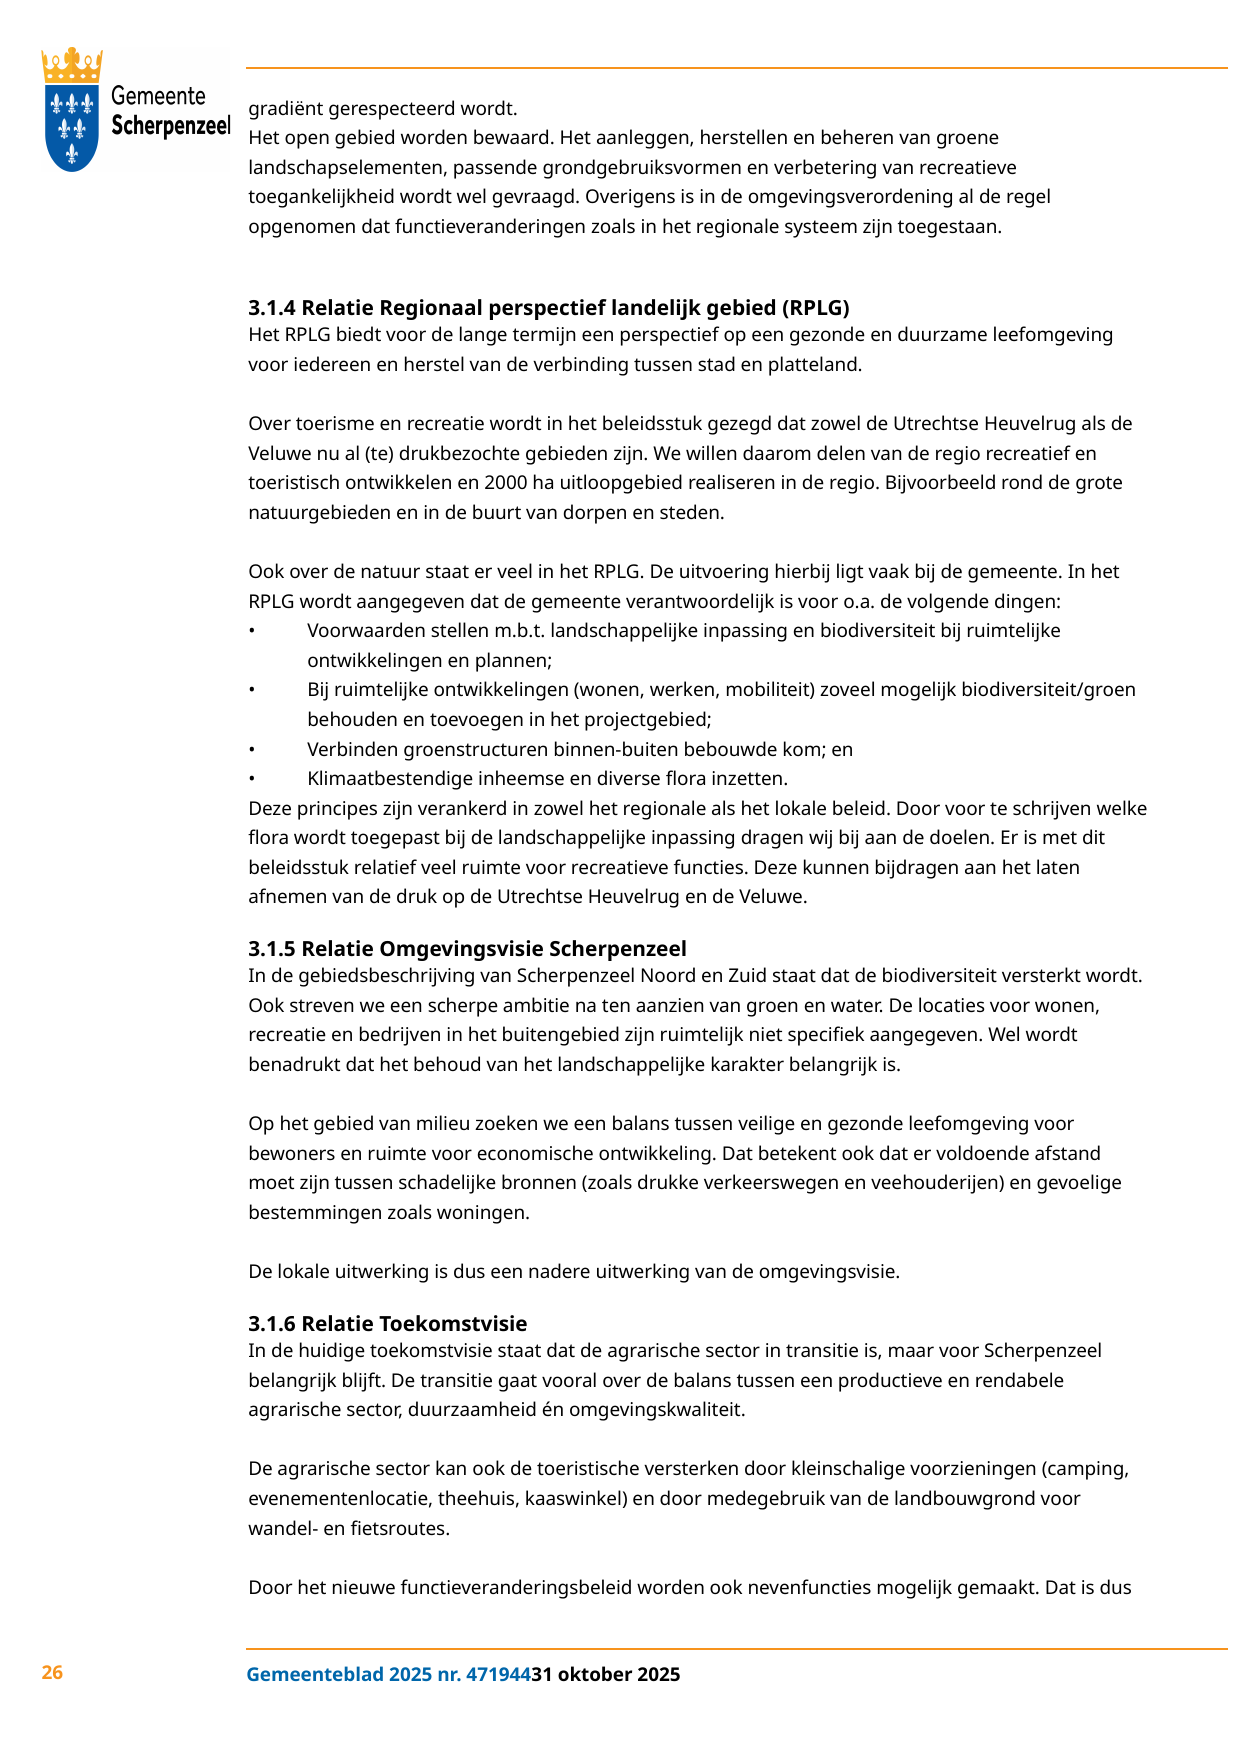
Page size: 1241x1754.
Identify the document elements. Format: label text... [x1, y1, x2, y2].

text Het RPLG biedt voor de lange termijn een perspectief op een gezonde en duurzame leefomgeving voor iedereen en herstel van de verbinding tussen stad en platteland. [248, 322, 1152, 377]
text Door het nieuwe functieveranderingsbeleid worden ook nevenfuncties mogelijk gemaakt. Dat is dus [248, 1574, 1152, 1599]
text Het open gebied worden bewaard. Het aanleggen, herstellen en beheren van groene landschapselementen, passende grondgebruiksvormen en verbetering van recreatieve toegankelijkheid wordt wel gevraagd. Overigens is in de omgevingsverordening al de regel opgenomen dat functieveranderingen zoals in het regionale systeem zijn toegestaan. [248, 124, 1152, 239]
text In de huidige toekomstvisie staat dat de agrarische sector in transitie is, maar voor Scherpenzeel belangrijk blijft. De transitie gaat vooral over de balans tussen een productieve en rendabele agrarische sector, duurzaamheid én omgevingskwaliteit. [248, 1337, 1152, 1422]
text gradiënt gerespecteerd wordt. [248, 95, 1152, 121]
text 3.1.6 Relatie Toekomstvisie [248, 1309, 1152, 1337]
list Voorwaarden stellen m.b.t. landschappelijke inpassing en biodiversiteit bij ruimtelijke ontwikkelingen en plannen; [248, 617, 1152, 673]
text Deze principes zijn verankerd in zowel het regionale als het lokale beleid. Door voor te schrijven welke flora wordt toegepast bij de landschappelijke inpassing dragen wij bij aan de doelen. Er is met dit beleidsstuk relatief veel ruimte voor recreatieve functies. Deze kunnen bijdragen aan het laten afnemen van de druk op de Utrechtse Heuvelrug en de Veluwe. [248, 795, 1152, 909]
text De lokale uitwerking is dus een nadere uitwerking van de omgevingsvisie. [248, 1258, 1152, 1284]
text In de gebiedsbeschrijving van Scherpenzeel Noord en Zuid staat dat de biodiversiteit versterkt wordt. Ook streven we een scherpe ambitie na ten aanzien van groen en water. De locaties voor wonen, recreatie en bedrijven in het buitengebied zijn ruimtelijk niet specifiek aangegeven. Wel wordt benadrukt dat het behoud van het landschappelijke karakter belangrijk is. [248, 962, 1152, 1077]
list Verbinden groenstructuren binnen-buiten bebouwde kom; en [248, 736, 1152, 761]
text Ook over de natuur staat er veel in het RPLG. De uitvoering hierbij ligt vaak bij de gemeente. In het RPLG wordt aangegeven dat de gemeente verantwoordelijk is voor o.a. de volgende dingen: [248, 558, 1152, 613]
text 3.1.4 Relatie Regionaal perspectief landelijk gebied (RPLG) [248, 293, 1152, 322]
text De agrarische sector kan ook de toeristische versterken door kleinschalige voorzieningen (camping, evenementenlocatie, theehuis, kaaswinkel) en door medegebruik van de landbouwgrond voor wandel- en fietsroutes. [248, 1456, 1152, 1540]
text Over toerisme en recreatie wordt in het beleidsstuk gezegd dat zowel de Utrechtse ­Heuvelrug als de Veluwe nu al (te) drukbezochte gebieden zijn. We willen daarom delen van de regio recreatief en toeristisch ontwikkelen en 2000 ha uitloopgebied realiseren in de regio. Bijvoorbeeld rond de grote natuurgebieden en in de buurt van dorpen en steden. [248, 410, 1152, 525]
list Klimaatbestendige inheemse en diverse flora inzetten. [248, 765, 1152, 791]
text 3.1.5 Relatie Omgevingsvisie Scherpenzeel [248, 934, 1152, 962]
picture [41, 47, 231, 172]
text Op het gebied van milieu zoeken we een balans tussen veilige en gezonde leefomgeving voor bewoners en ruimte voor economische ontwikkeling. Dat betekent ook dat er voldoende afstand moet zijn tussen schadelijke bronnen (zoals drukke verkeerswegen en veehouderijen) en gevoelige bestemmingen zoals woningen. [248, 1110, 1152, 1225]
list Bij ruimtelijke ontwikkelingen (wonen, werken, mobiliteit) zoveel mogelijk biodiversiteit/groen behouden en toevoegen in het projectgebied; [248, 677, 1152, 732]
